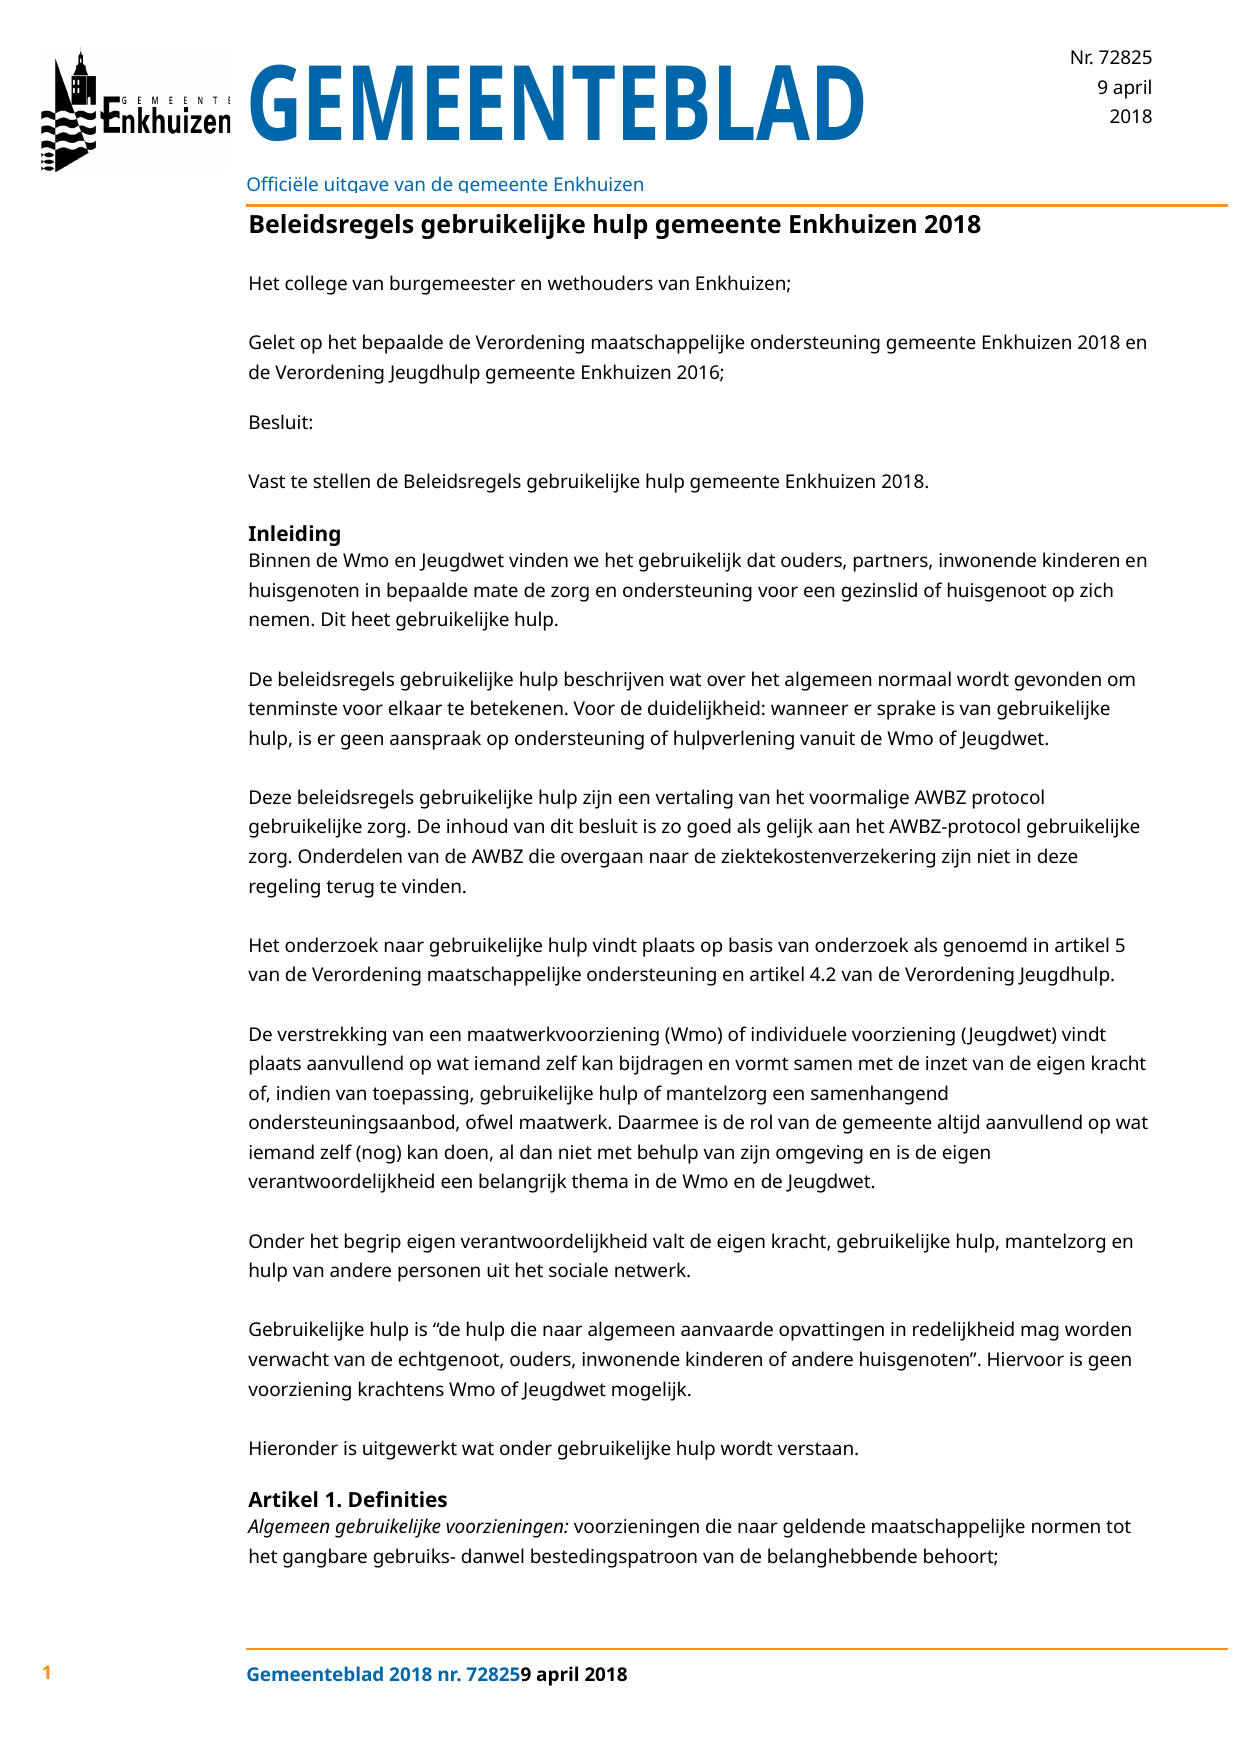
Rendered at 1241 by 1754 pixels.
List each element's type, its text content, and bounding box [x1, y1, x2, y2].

text Artikel 1. Definities [248, 1485, 1152, 1514]
text Vast te stellen de Beleidsregels gebruikelijke hulp gemeente Enkhuizen 2018. [248, 468, 1152, 494]
text Algemeen gebruikelijke voorzieningen: voorzieningen die naar geldende maatschappelijke normen tot het gangbare gebruiks- danwel bestedingspatroon van de belanghebbende behoort; [248, 1514, 1152, 1569]
text Gelet op het bepaalde de Verordening maatschappelijke ondersteuning gemeente Enkhuizen 2018 en de Verordening Jeugdhulp gemeente Enkhuizen 2016; [248, 329, 1152, 385]
text Het onderzoek naar gebruikelijke hulp vindt plaats op basis van onderzoek als genoemd in artikel 5 van de Verordening maatschappelijke ondersteuning en artikel 4.2 van de Verordening Jeugdhulp. [248, 932, 1152, 987]
text Binnen de Wmo en Jeugdwet vinden we het gebruikelijk dat ouders, partners, inwonende kinderen en huisgenoten in bepaalde mate de zorg en ondersteuning voor een gezinslid of huisgenoot op zich nemen. Dit heet gebruikelijke hulp. [248, 547, 1152, 632]
text Deze beleidsregels gebruikelijke hulp zijn een vertaling van het voormalige AWBZ protocol gebruikelijke zorg. De inhoud van dit besluit is zo goed als gelijk aan het AWBZ-protocol gebruikelijke zorg. Onderdelen van de AWBZ die overgaan naar de ziektekostenverzekering zijn niet in deze regeling terug te vinden. [248, 784, 1152, 898]
text De verstrekking van een maatwerkvoorziening (Wmo) of individuele voorziening (Jeugdwet) vindt plaats aanvullend op wat iemand zelf kan bijdragen en vormt samen met de inzet van de eigen kracht of, indien van toepassing, gebruikelijke hulp of mantelzorg een samenhangend ondersteuningsaanbod, ofwel maatwerk. Daarmee is de rol van de gemeente altijd aanvullend op wat iemand zelf (nog) kan doen, al dan niet met behulp van zijn omgeving en is de eigen verantwoordelijkheid een belangrijk thema in de Wmo en de Jeugdwet. [248, 1021, 1152, 1194]
text Hieronder is uitgewerkt wat onder gebruikelijke hulp wordt verstaan. [248, 1435, 1152, 1461]
text Onder het begrip eigen verantwoordelijkheid valt de eigen kracht, gebruikelijke hulp, mantelzorg en hulp van andere personen uit het sociale netwerk. [248, 1228, 1152, 1283]
text Inleiding [248, 519, 1152, 547]
text Beleidsregels gebruikelijke hulp gemeente Enkhuizen 2018 [248, 207, 1152, 241]
text De beleidsregels gebruikelijke hulp beschrijven wat over het algemeen normaal wordt gevonden om tenminste voor elkaar te betekenen. Voor de duidelijkheid: wanneer er sprake is van gebruikelijke hulp, is er geen aanspraak op ondersteuning of hulpverlening vanuit de Wmo of Jeugdwet. [248, 666, 1152, 751]
picture [41, 47, 231, 172]
text Besluit: [248, 409, 1152, 435]
text Gebruikelijke hulp is “de hulp die naar algemeen aanvaarde opvattingen in redelijkheid mag worden verwacht van de echtgenoot, ouders, inwonende kinderen of andere huisgenoten”. Hiervoor is geen voorziening krachtens Wmo of Jeugdwet mogelijk. [248, 1317, 1152, 1401]
text Het college van burgemeester en wethouders van Enkhuizen; [248, 270, 1152, 296]
